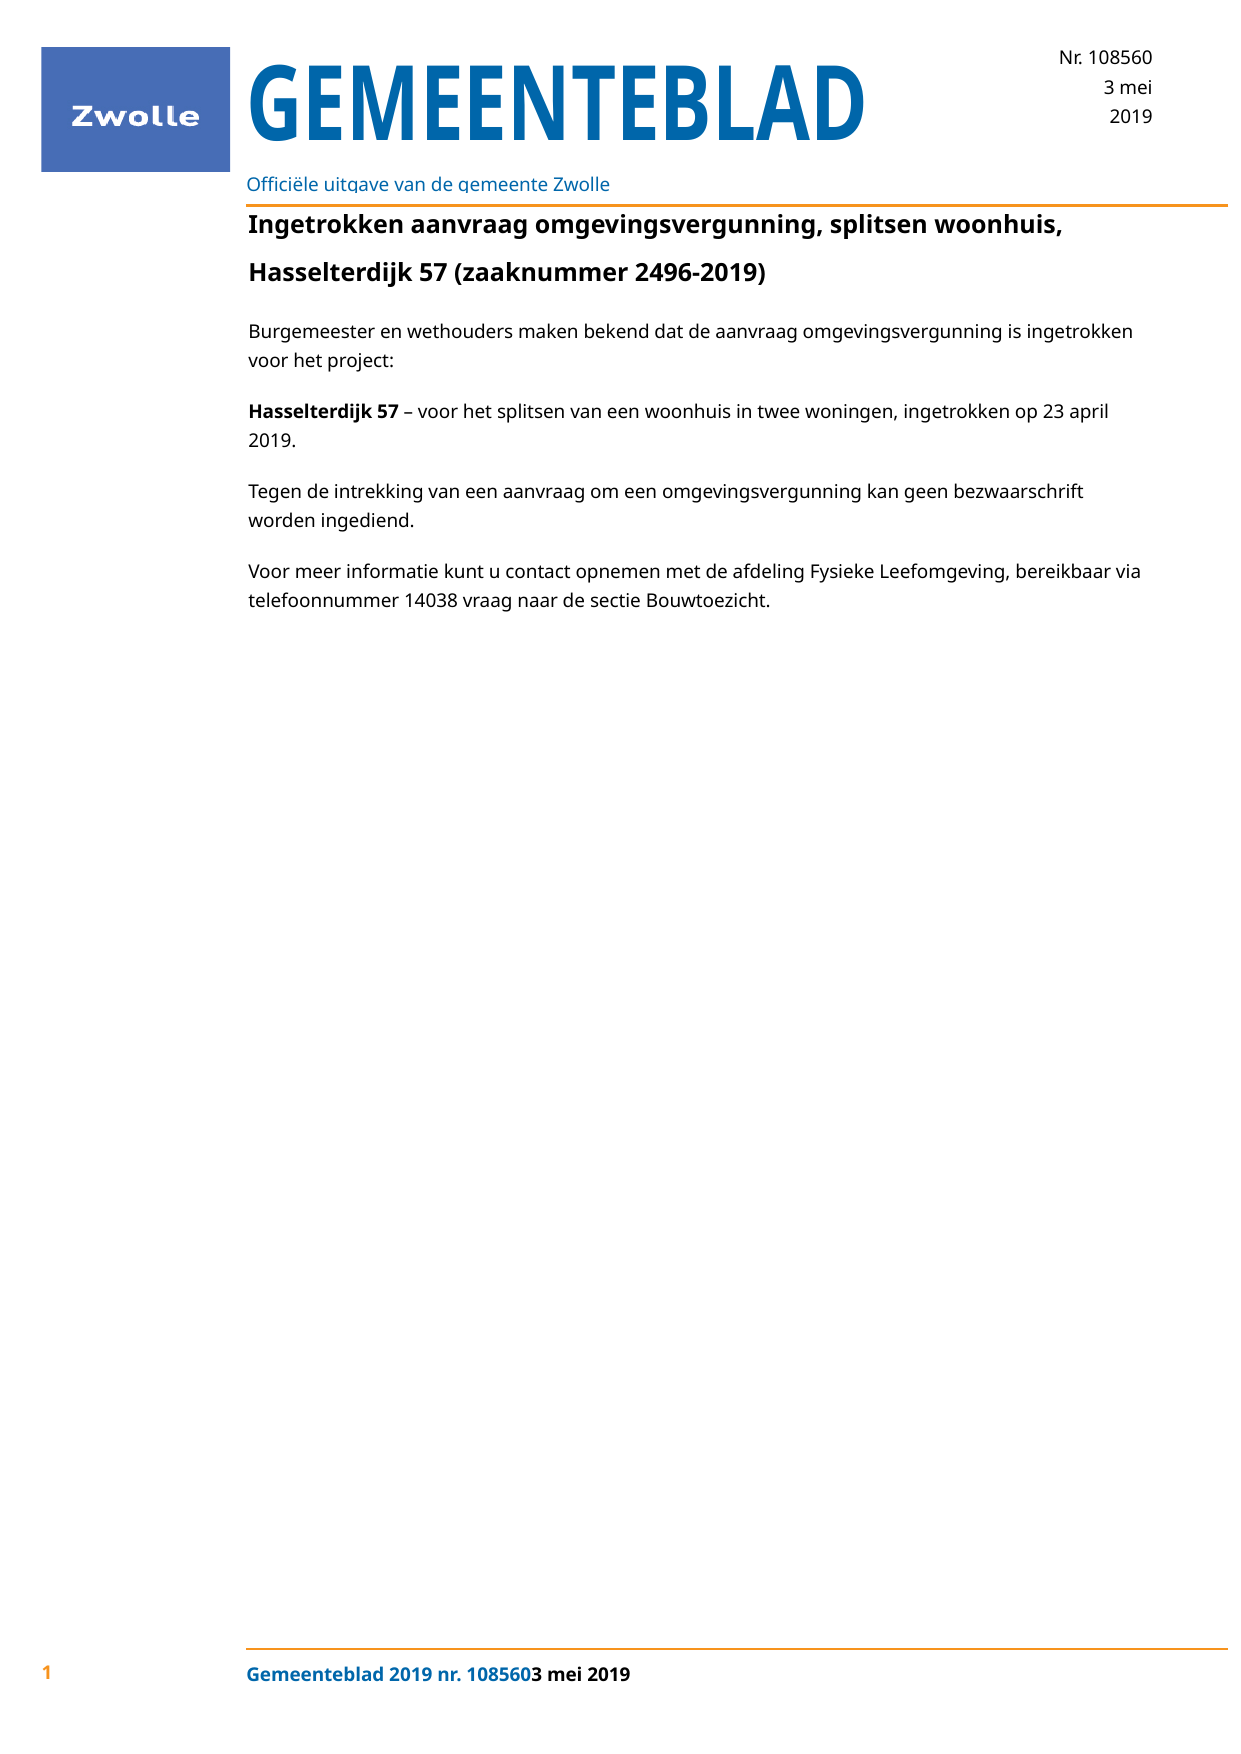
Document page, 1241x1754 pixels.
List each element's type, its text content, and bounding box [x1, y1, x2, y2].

text Hasselterdijk 57 – voor het splitsen van een woonhuis in twee woningen, ingetrokken op 23 april 2019. [248, 398, 1152, 453]
picture [41, 47, 231, 172]
text Tegen de intrekking van een aanvraag om een omgevingsvergunning kan geen bezwaarschrift worden ingediend. [248, 478, 1152, 533]
text Voor meer informatie kunt u contact opnemen met de afdeling Fysieke Leefomgeving, bereikbaar via telefoonnummer 14038 vraag naar de sectie Bouwtoezicht. [248, 558, 1152, 613]
text Burgemeester en wethouders maken bekend dat de aanvraag omgevingsvergunning is ingetrokken voor het project: [248, 318, 1152, 373]
text Ingetrokken aanvraag omgevingsvergunning, splitsen woonhuis, Hasselterdijk 57 (zaaknummer 2496-2019) [248, 207, 1152, 288]
